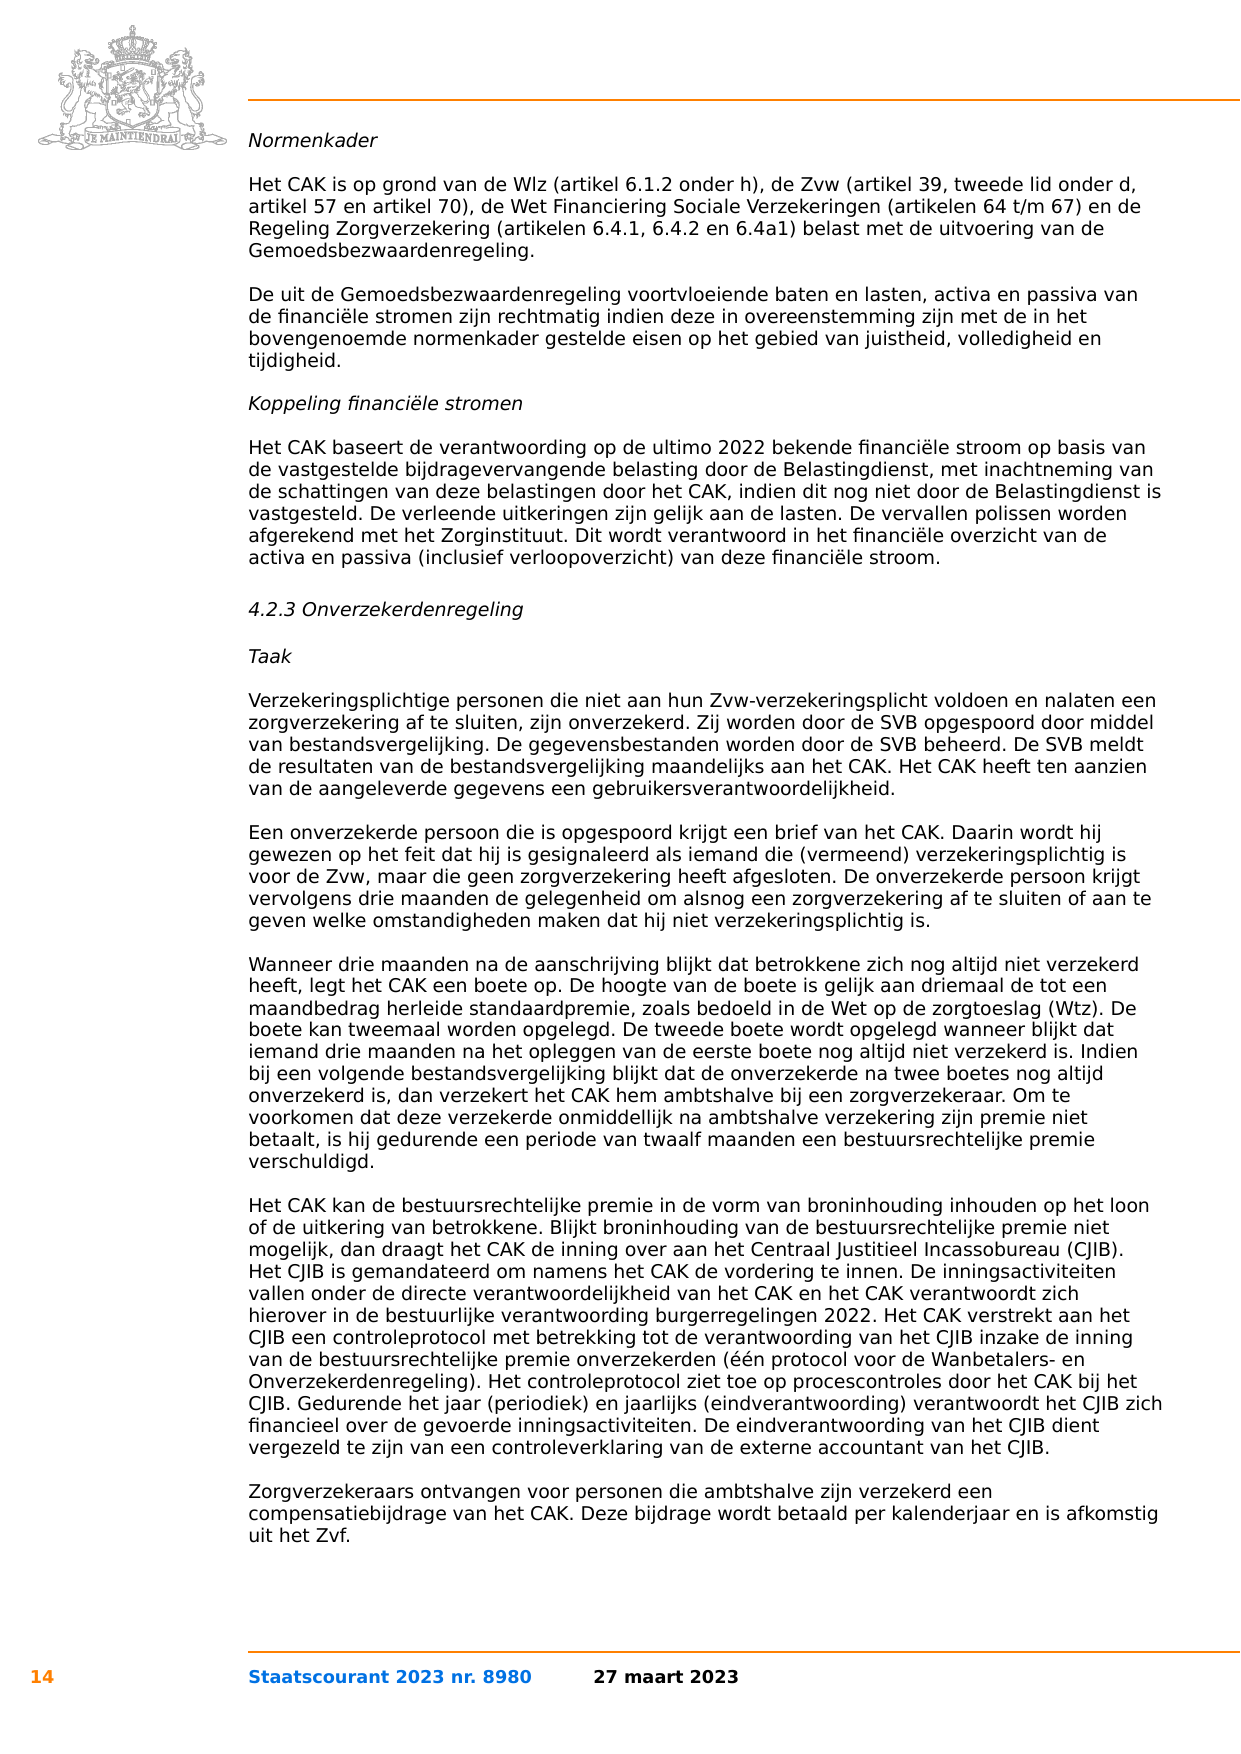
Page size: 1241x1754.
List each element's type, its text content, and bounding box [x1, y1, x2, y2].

text Het CAK baseert de verantwoording op de ultimo 2022 bekende financiële stroom op basis van de vastgestelde bijdragevervangende belasting door de Belastingdienst, met inachtneming van de schattingen van deze belastingen door het CAK, indien dit nog niet door de Belastingdienst is vastgesteld. De verleende uitkeringen zijn gelijk aan de lasten. De vervallen polissen worden afgerekend met het Zorginstituut. Dit wordt verantwoord in het financiële overzicht van de activa en passiva (inclusief verloopoverzicht) van deze financiële stroom. [248, 437, 1163, 569]
picture [38, 25, 227, 150]
subtitle Normenkader [248, 130, 1163, 152]
subtitle Taak [248, 646, 1163, 668]
text De uit de Gemoedsbezwaardenregeling voortvloeiende baten en lasten, activa en passiva van de financiële stromen zijn rechtmatig indien deze in overeenstemming zijn met de in het bovengenoemde normenkader gestelde eisen op het gebied van juistheid, volledigheid en tijdigheid. [248, 283, 1163, 371]
subtitle Koppeling financiële stromen [248, 393, 1163, 415]
text Wanneer drie maanden na de aanschrijving blijkt dat betrokkene zich nog altijd niet verzekerd heeft, legt het CAK een boete op. De hoogte van de boete is gelijk aan driemaal de tot een maandbedrag herleide standaardpremie, zoals bedoeld in de Wet op de zorgtoeslag (Wtz). De boete kan tweemaal worden opgelegd. De tweede boete wordt opgelegd wanneer blijkt dat iemand drie maanden na het opleggen van de eerste boete nog altijd niet verzekerd is. Indien bij een volgende bestandsvergelijking blijkt dat de onverzekerde na twee boetes nog altijd onverzekerd is, dan verzekert het CAK hem ambtshalve bij een zorgverzekeraar. Om te voorkomen dat deze verzekerde onmiddellijk na ambtshalve verzekering zijn premie niet betaalt, is hij gedurende een periode van twaalf maanden een bestuursrechtelijke premie verschuldigd. [248, 953, 1163, 1173]
text Een onverzekerde persoon die is opgespoord krijgt een brief van het CAK. Daarin wordt hij gewezen op het feit dat hij is gesignaleerd als iemand die (vermeend) verzekeringsplichtig is voor de Zvw, maar die geen zorgverzekering heeft afgesloten. De onverzekerde persoon krijgt vervolgens drie maanden de gelegenheid om alsnog een zorgverzekering af te sluiten of aan te geven welke omstandigheden maken dat hij niet verzekeringsplichtig is. [248, 822, 1163, 932]
text Het CAK is op grond van de Wlz (artikel 6.1.2 onder h), de Zvw (artikel 39, tweede lid onder d, artikel 57 en artikel 70), de Wet Financiering Sociale Verzekeringen (artikelen 64 t/m 67) en de Regeling Zorgverzekering (artikelen 6.4.1, 6.4.2 en 6.4a1) belast met de uitvoering van de Gemoedsbezwaardenregeling. [248, 174, 1163, 262]
text Het CAK kan de bestuursrechtelijke premie in de vorm van broninhouding inhouden op het loon of de uitkering van betrokkene. Blijkt broninhouding van de bestuursrechtelijke premie niet mogelijk, dan draagt het CAK de inning over aan het Centraal Justitieel Incassobureau (CJIB). Het CJIB is gemandateerd om namens het CAK de vordering te innen. De inningsactiviteiten vallen onder de directe verantwoordelijkheid van het CAK en het CAK verantwoordt zich hierover in de bestuurlijke verantwoording burgerregelingen 2022. Het CAK verstrekt aan het CJIB een controleprotocol met betrekking tot de verantwoording van het CJIB inzake de inning van de bestuursrechtelijke premie onverzekerden (één protocol voor de Wanbetalers- en Onverzekerdenregeling). Het controleprotocol ziet toe op procescontroles door het CAK bij het CJIB. Gedurende het jaar (periodiek) en jaarlijks (eindverantwoording) verantwoordt het CJIB zich financieel over de gevoerde inningsactiviteiten. De eindverantwoording van het CJIB dient vergezeld te zijn van een controleverklaring van de externe accountant van het CJIB. [248, 1195, 1163, 1459]
subtitle 4.2.3 Onverzekerdenregeling [248, 599, 1163, 621]
text Zorgverzekeraars ontvangen voor personen die ambtshalve zijn verzekerd een compensatiebijdrage van het CAK. Deze bijdrage wordt betaald per kalenderjaar en is afkomstig uit het Zvf. [248, 1481, 1163, 1547]
text Verzekeringsplichtige personen die niet aan hun Zvw-verzekeringsplicht voldoen en nalaten een zorgverzekering af te sluiten, zijn onverzekerd. Zij worden door de SVB opgespoord door middel van bestandsvergelijking. De gegevensbestanden worden door de SVB beheerd. De SVB meldt de resultaten van de bestandsvergelijking maandelijks aan het CAK. Het CAK heeft ten aanzien van de aangeleverde gegevens een gebruikersverantwoordelijkheid. [248, 690, 1163, 800]
